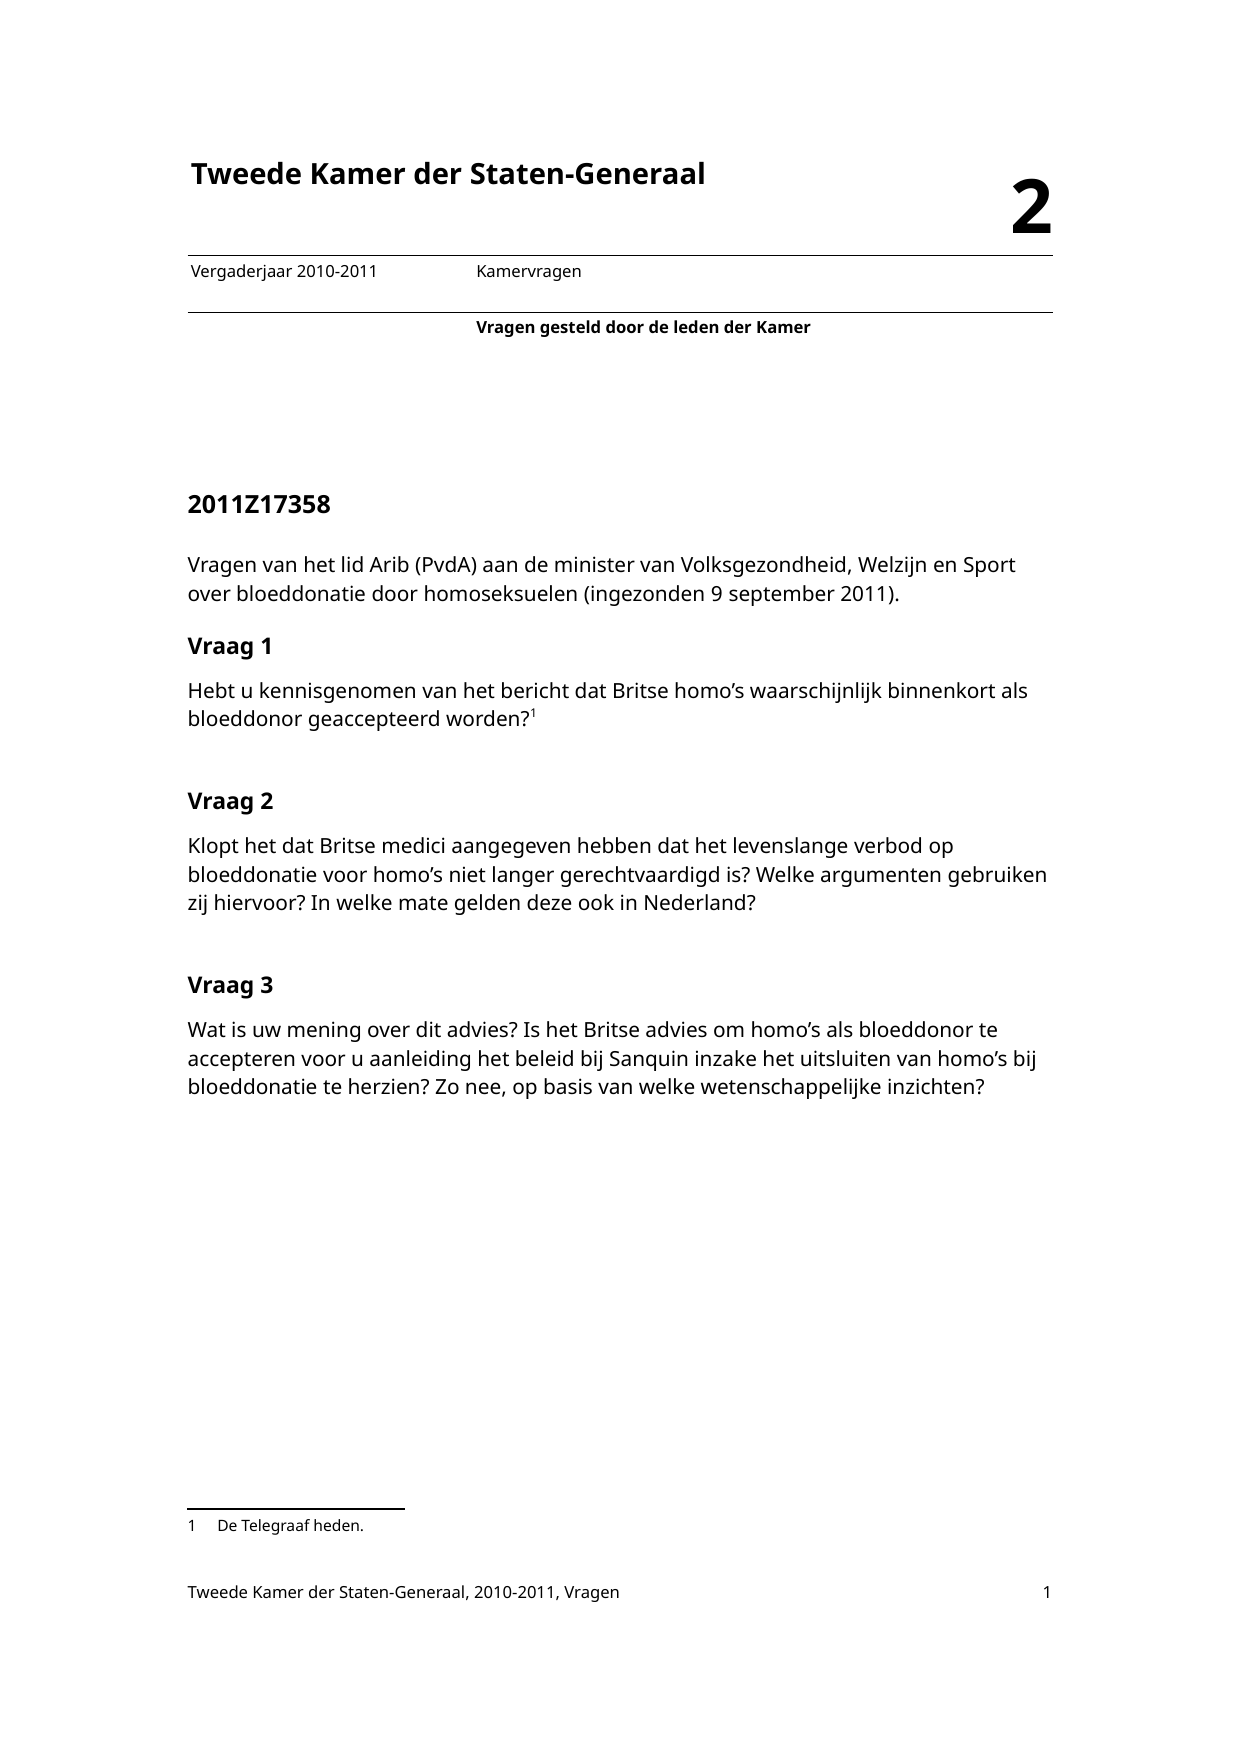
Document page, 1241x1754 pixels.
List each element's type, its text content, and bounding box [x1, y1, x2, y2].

table_cell [188, 313, 473, 339]
text 2011Z17358 [187, 487, 1053, 521]
text Hebt u kennisgenomen van het bericht dat Britse homo’s waarschijnlijk binnenkort als bloeddonor geaccepteerd worden? [187, 676, 1053, 733]
text Klopt het dat Britse medici aangegeven hebben dat het levenslange verbod op bloeddonatie voor homo’s niet langer gerechtvaardigd is? Welke argumenten gebruiken zij hiervoor? In welke mate gelden deze ook in Nederland? [187, 832, 1053, 917]
subtitle Vraag 1 [187, 630, 1053, 661]
table_cell Kamervragen [473, 256, 1053, 312]
table_cell Vergaderjaar 2010-2011 [188, 256, 473, 312]
text Vragen van het lid Arib (PvdA) aan de minister van Volksgezondheid, Welzijn en Sport over bloeddonatie door homoseksuelen (ingezonden 9 september 2011). [187, 550, 1053, 607]
table_header 2 [880, 150, 1053, 255]
subtitle Vraag 3 [187, 969, 1053, 1001]
text Wat is uw mening over dit advies? Is het Britse advies om homo’s als bloeddonor te accepteren voor u aanleiding het beleid bij Sanquin inzake het uitsluiten van homo’s bij bloeddonatie te herzien? Zo nee, op basis van welke wetenschappelijke inzichten? [187, 1016, 1053, 1101]
text De Telegraaf heden. [187, 1508, 1053, 1536]
table_header Tweede Kamer der Staten-Generaal [188, 150, 879, 255]
subtitle Vraag 2 [187, 785, 1053, 817]
table_cell Vragen gesteld door de leden der Kamer [473, 313, 1053, 339]
